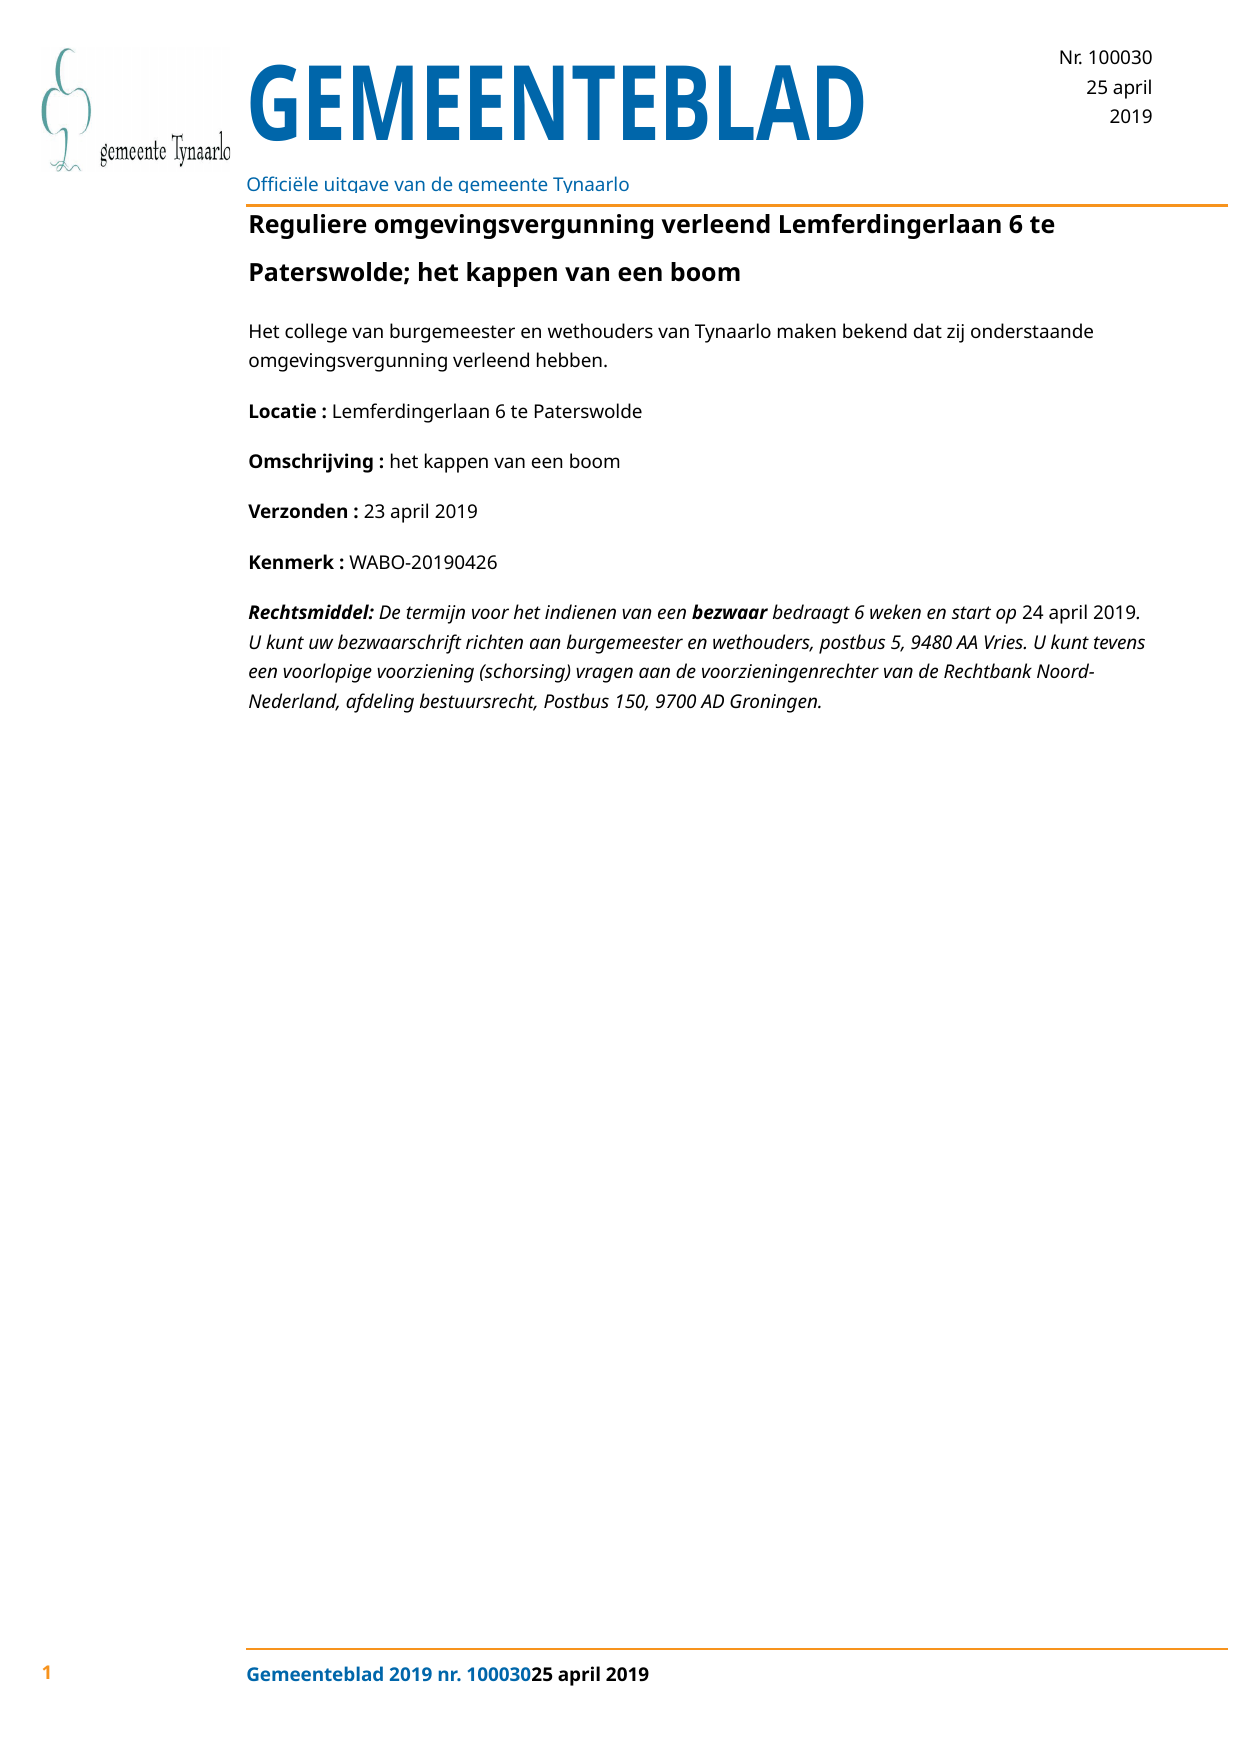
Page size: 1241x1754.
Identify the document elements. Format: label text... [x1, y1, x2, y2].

text Reguliere omgevingsvergunning verleend Lemferdingerlaan 6 te Paterswolde; het kappen van een boom [248, 207, 1152, 288]
text Kenmerk : WABO-20190426 [248, 549, 1152, 575]
text Omschrijving : het kappen van een boom [248, 448, 1152, 474]
text Het college van burgemeester en wethouders van Tynaarlo maken bekend dat zij onderstaande omgevingsvergunning verleend hebben. [248, 318, 1152, 373]
picture [41, 47, 231, 172]
text Locatie : Lemferdingerlaan 6 te Paterswolde [248, 398, 1152, 424]
text Rechtsmiddel: De termijn voor het indienen van een bezwaar bedraagt 6 weken en start op 24 april 2019. U kunt uw bezwaarschrift richten aan burgemeester en wethouders, postbus 5, 9480 AA Vries. U kunt tevens een voorlopige voorziening (schorsing) vragen aan de voorzieningenrechter van de Rechtbank Noord-Nederland, afdeling bestuursrecht, Postbus 150, 9700 AD Groningen. [248, 599, 1152, 714]
text Verzonden : 23 april 2019 [248, 499, 1152, 524]
